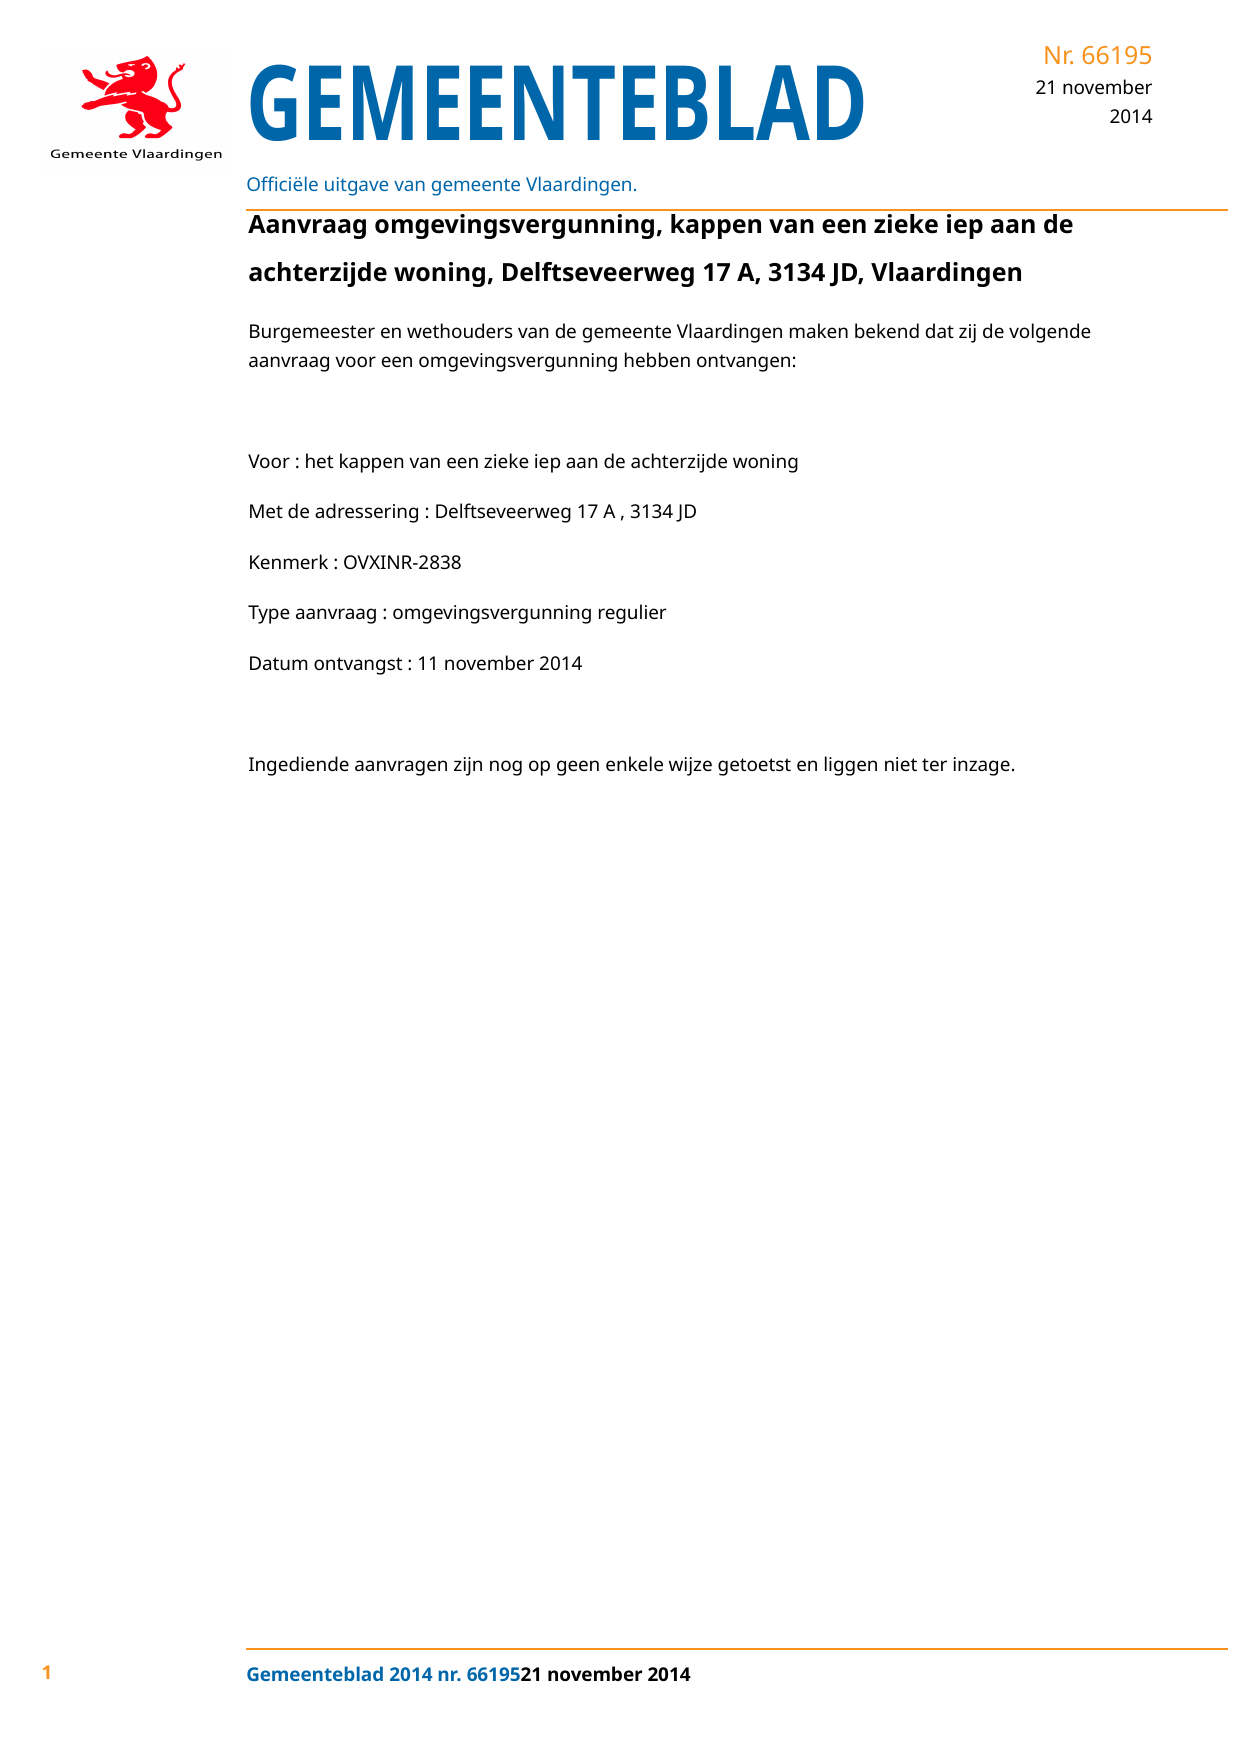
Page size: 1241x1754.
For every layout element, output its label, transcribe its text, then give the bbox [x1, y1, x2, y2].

picture [41, 47, 231, 172]
text Datum ontvangst : 11 november 2014 [248, 650, 1152, 676]
text Ingediende aanvragen zijn nog op geen enkele wijze getoetst en liggen niet ter inzage. [248, 751, 1152, 777]
text Burgemeester en wethouders van de gemeente Vlaardingen maken bekend dat zij de volgende aanvraag voor een omgevingsvergunning hebben ontvangen: [248, 318, 1152, 373]
text Voor : het kappen van een zieke iep aan de achterzijde woning [248, 448, 1152, 474]
text Kenmerk : OVXINR-2838 [248, 549, 1152, 575]
text Aanvraag omgevingsvergunning, kappen van een zieke iep aan de achterzijde woning, Delftseveerweg 17 A, 3134 JD, Vlaardingen [248, 211, 1152, 288]
text Type aanvraag : omgevingsvergunning regulier [248, 599, 1152, 625]
text Met de adressering : Delftseveerweg 17 A , 3134 JD [248, 499, 1152, 524]
